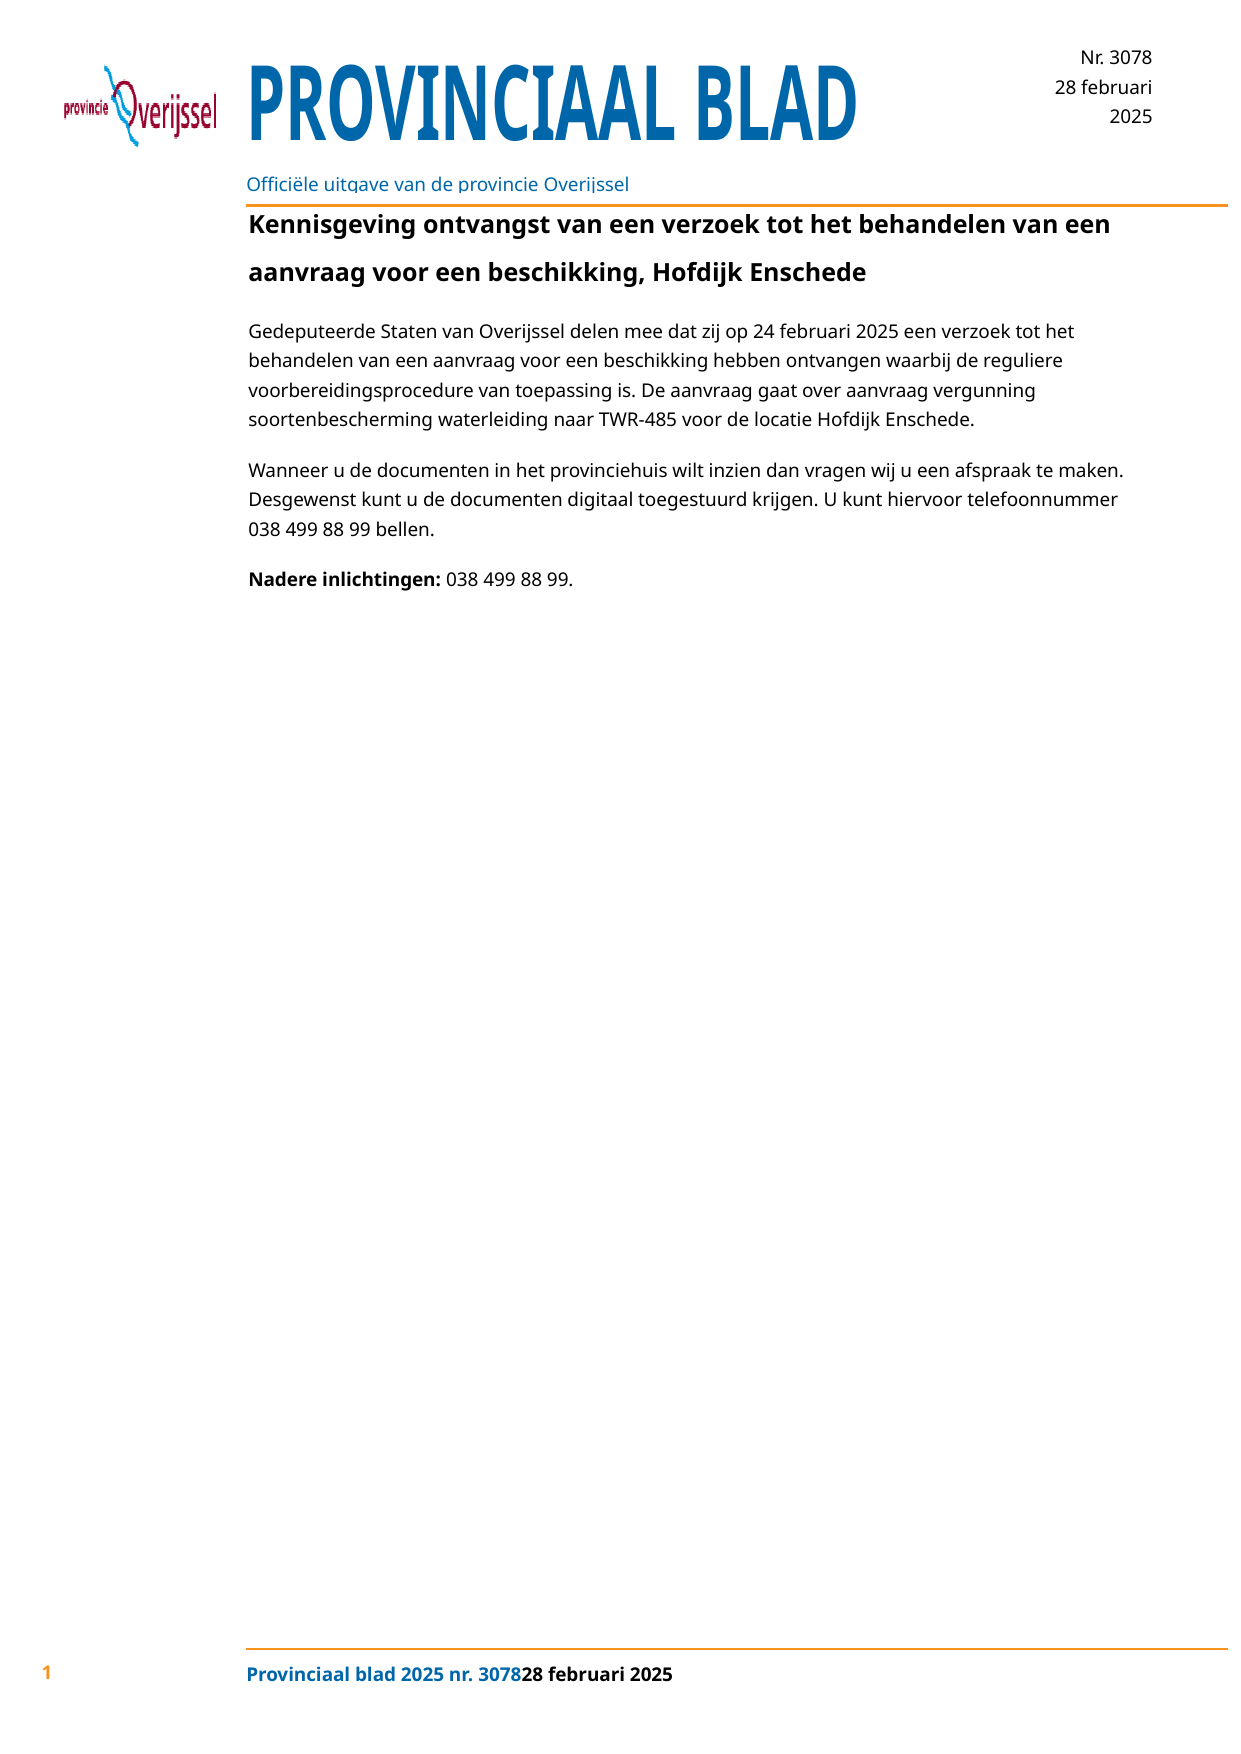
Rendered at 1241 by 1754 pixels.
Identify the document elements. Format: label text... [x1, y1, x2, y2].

text Gedeputeerde Staten van Overijssel delen mee dat zij op 24 februari 2025 een verzoek tot het behandelen van een aanvraag voor een beschikking hebben ontvangen waarbij de reguliere voorbereidingsprocedure van toepassing is. De aanvraag gaat over aanvraag vergunning soortenbescherming waterleiding naar TWR-485 voor de locatie Hofdijk Enschede. [248, 318, 1152, 432]
text Nadere inlichtingen: 038 499 88 99. [248, 567, 1152, 592]
text Wanneer u de documenten in het provinciehuis wilt inzien dan vragen wij u een afspraak te maken. Desgewenst kunt u de documenten digitaal toegestuurd krijgen. U kunt hiervoor telefoonnummer 038 499 88 99 bellen. [248, 457, 1152, 542]
picture [41, 47, 231, 172]
text Kennisgeving ontvangst van een verzoek tot het behandelen van een aanvraag voor een beschikking, Hofdijk Enschede [248, 207, 1152, 288]
